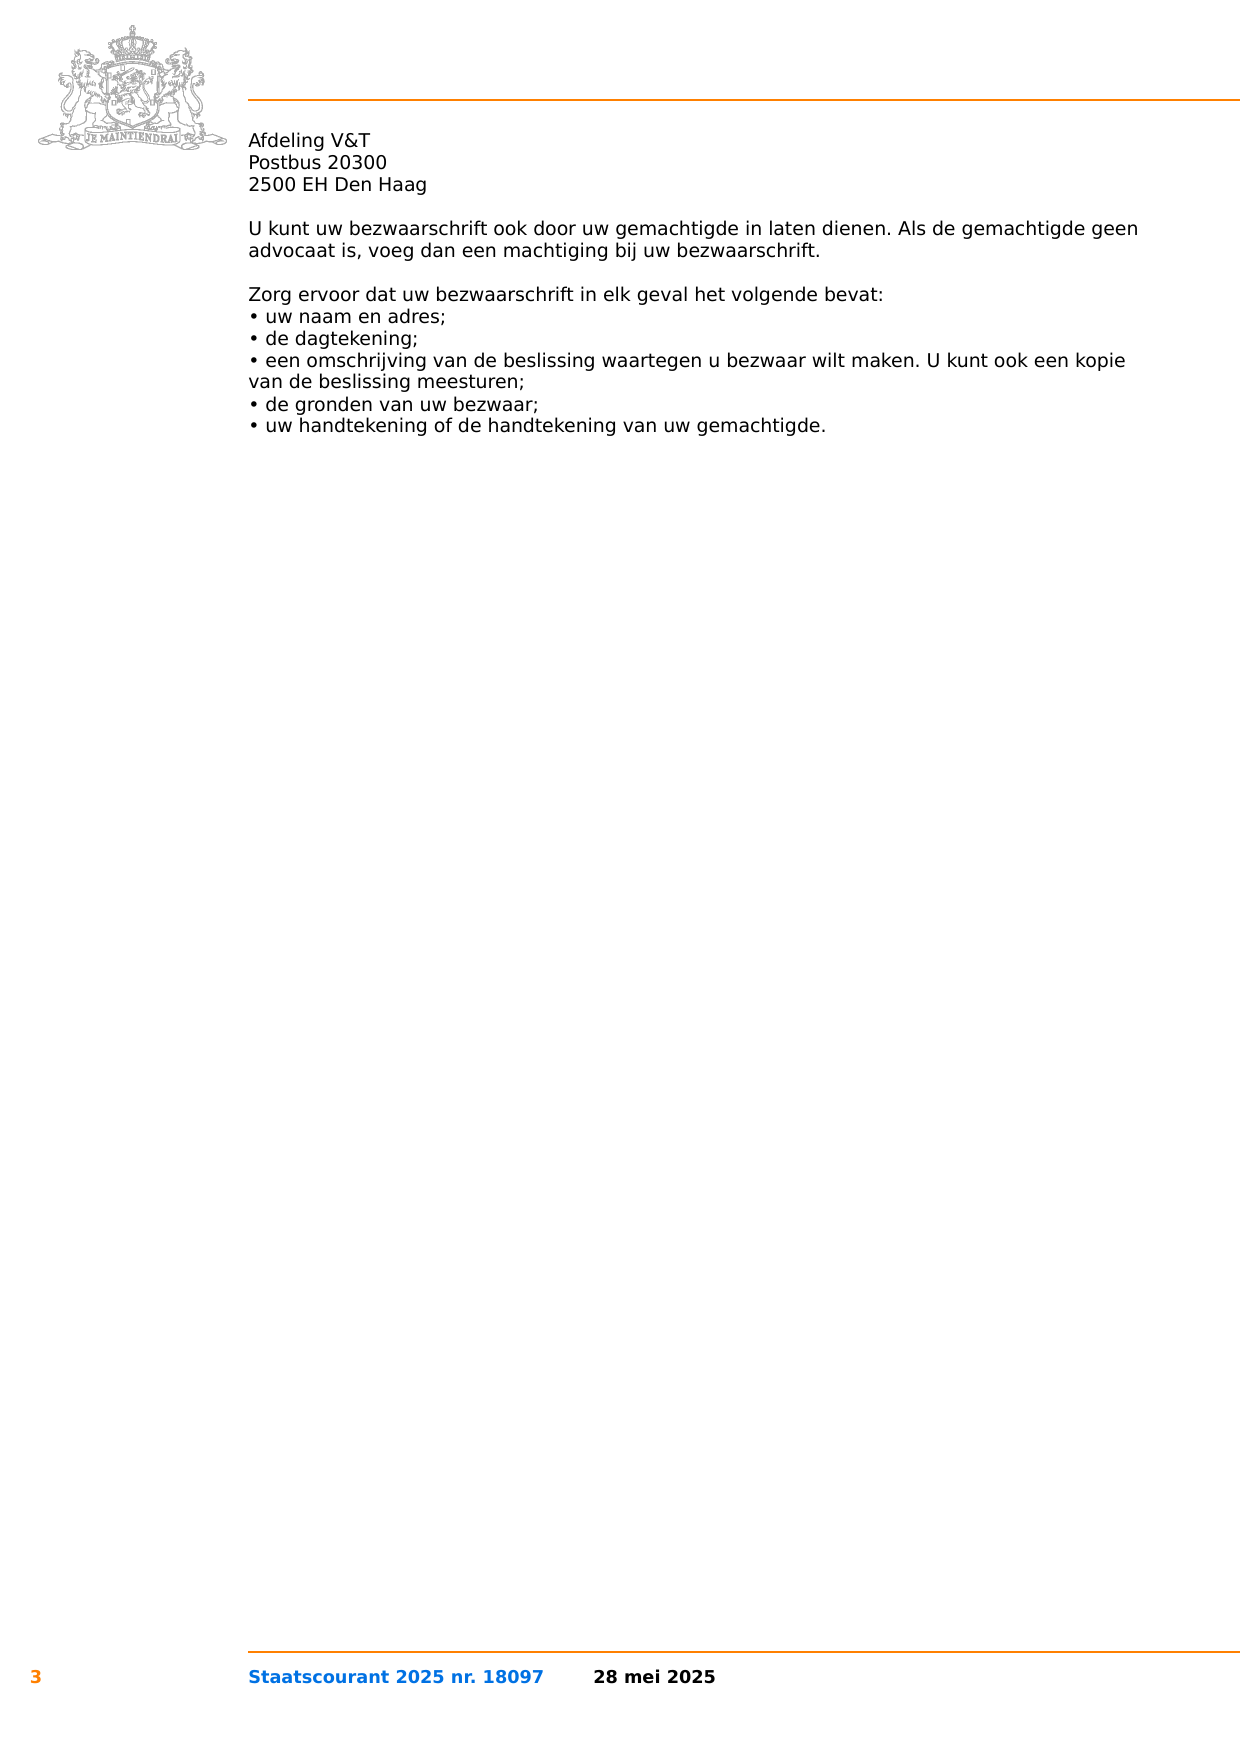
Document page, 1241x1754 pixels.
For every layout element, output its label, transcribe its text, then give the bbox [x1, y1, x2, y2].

text • een omschrijving van de beslissing waartegen u bezwaar wilt maken. U kunt ook een kopie van de beslissing meesturen; [248, 349, 1163, 393]
text U kunt uw bezwaarschrift ook door uw gemachtigde in laten dienen. Als de gemachtigde geen advocaat is, voeg dan een machtiging bij uw bezwaarschrift. [248, 218, 1163, 262]
text • uw handtekening of de handtekening van uw gemachtigde. [248, 415, 1163, 437]
text • uw naam en adres; [248, 306, 1163, 327]
text Zorg ervoor dat uw bezwaarschrift in elk geval het volgende bevat: [248, 283, 1163, 306]
text Postbus 20300 [248, 152, 1163, 174]
text • de gronden van uw bezwaar; [248, 393, 1163, 415]
text 2500 EH Den Haag [248, 174, 1163, 196]
text • de dagtekening; [248, 327, 1163, 349]
text Afdeling V&T [248, 130, 1163, 152]
picture [38, 25, 227, 150]
